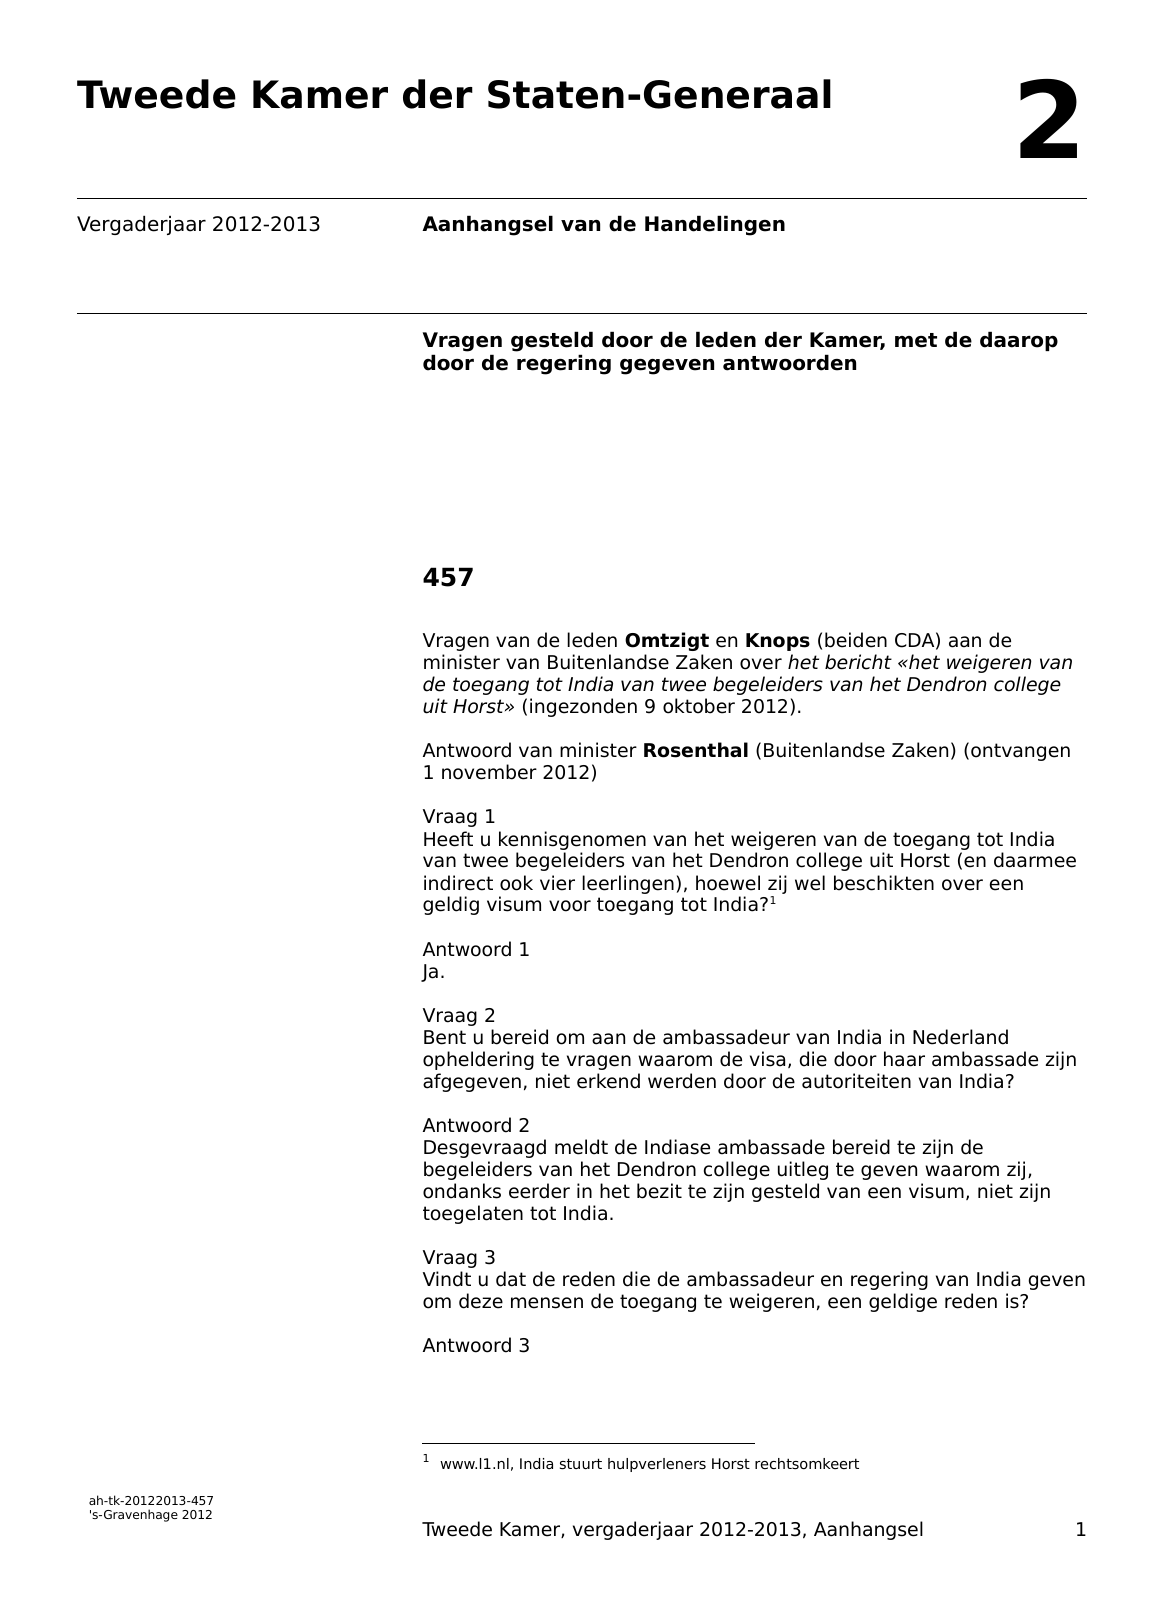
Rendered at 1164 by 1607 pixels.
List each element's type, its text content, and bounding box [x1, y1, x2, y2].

text Vraag 2 [422, 1005, 1087, 1027]
text Vragen van de leden Omtzigt en Knops (beiden CDA) aan de minister van Buitenlandse Zaken over het bericht «het weigeren van de toegang tot India van twee begeleiders van het Dendron college uit Horst» (ingezonden 9 oktober 2012). [422, 630, 1087, 718]
text Vraag 1 [422, 806, 1087, 828]
table_cell Aanhangsel van de Handelingen [422, 199, 1087, 313]
text 's-Gravenhage 2012 [88, 1508, 323, 1522]
text Ja. [422, 961, 1087, 982]
text Antwoord 2 [422, 1115, 1087, 1137]
table_cell Vergaderjaar 2012-2013 [77, 199, 422, 313]
table_header 2 [886, 59, 1087, 198]
text Antwoord 1 [422, 938, 1087, 961]
table_cell [77, 314, 422, 375]
text Antwoord van minister Rosenthal (Buitenlandse Zaken) (ontvangen 1 november 2012) [422, 740, 1087, 784]
text Vraag 3 [422, 1247, 1087, 1269]
text www.l1.nl, India stuurt hulpverleners Horst rechtsomkeert [422, 1452, 1087, 1474]
text Vindt u dat de reden die de ambassadeur en regering van India geven om deze mensen de toegang te weigeren, een geldige reden is? [422, 1269, 1087, 1313]
table_header Tweede Kamer der Staten-Generaal [77, 59, 886, 198]
text Heeft u kennisgenomen van het weigeren van de toegang tot India van twee begeleiders van het Dendron college uit Horst (en daarmee indirect ook vier leerlingen), hoewel zij wel beschikten over een geldig visum voor toegang tot India? [422, 828, 1087, 916]
table_cell Vragen gesteld door de leden der Kamer, met de daarop door de regering gegeven antwoorden [422, 314, 1087, 375]
text Desgevraagd meldt de Indiase ambassade bereid te zijn de begeleiders van het Dendron college uitleg te geven waarom zij, ondanks eerder in het bezit te zijn gesteld van een visum, niet zijn toegelaten tot India. [422, 1137, 1087, 1225]
text ah-tk-20122013-457 [88, 1494, 323, 1508]
text Antwoord 3 [422, 1335, 1087, 1357]
text 457 [422, 563, 1087, 592]
text Bent u bereid om aan de ambassadeur van India in Nederland opheldering te vragen waarom de visa, die door haar ambassade zijn afgegeven, niet erkend werden door de autoriteiten van India? [422, 1027, 1087, 1093]
